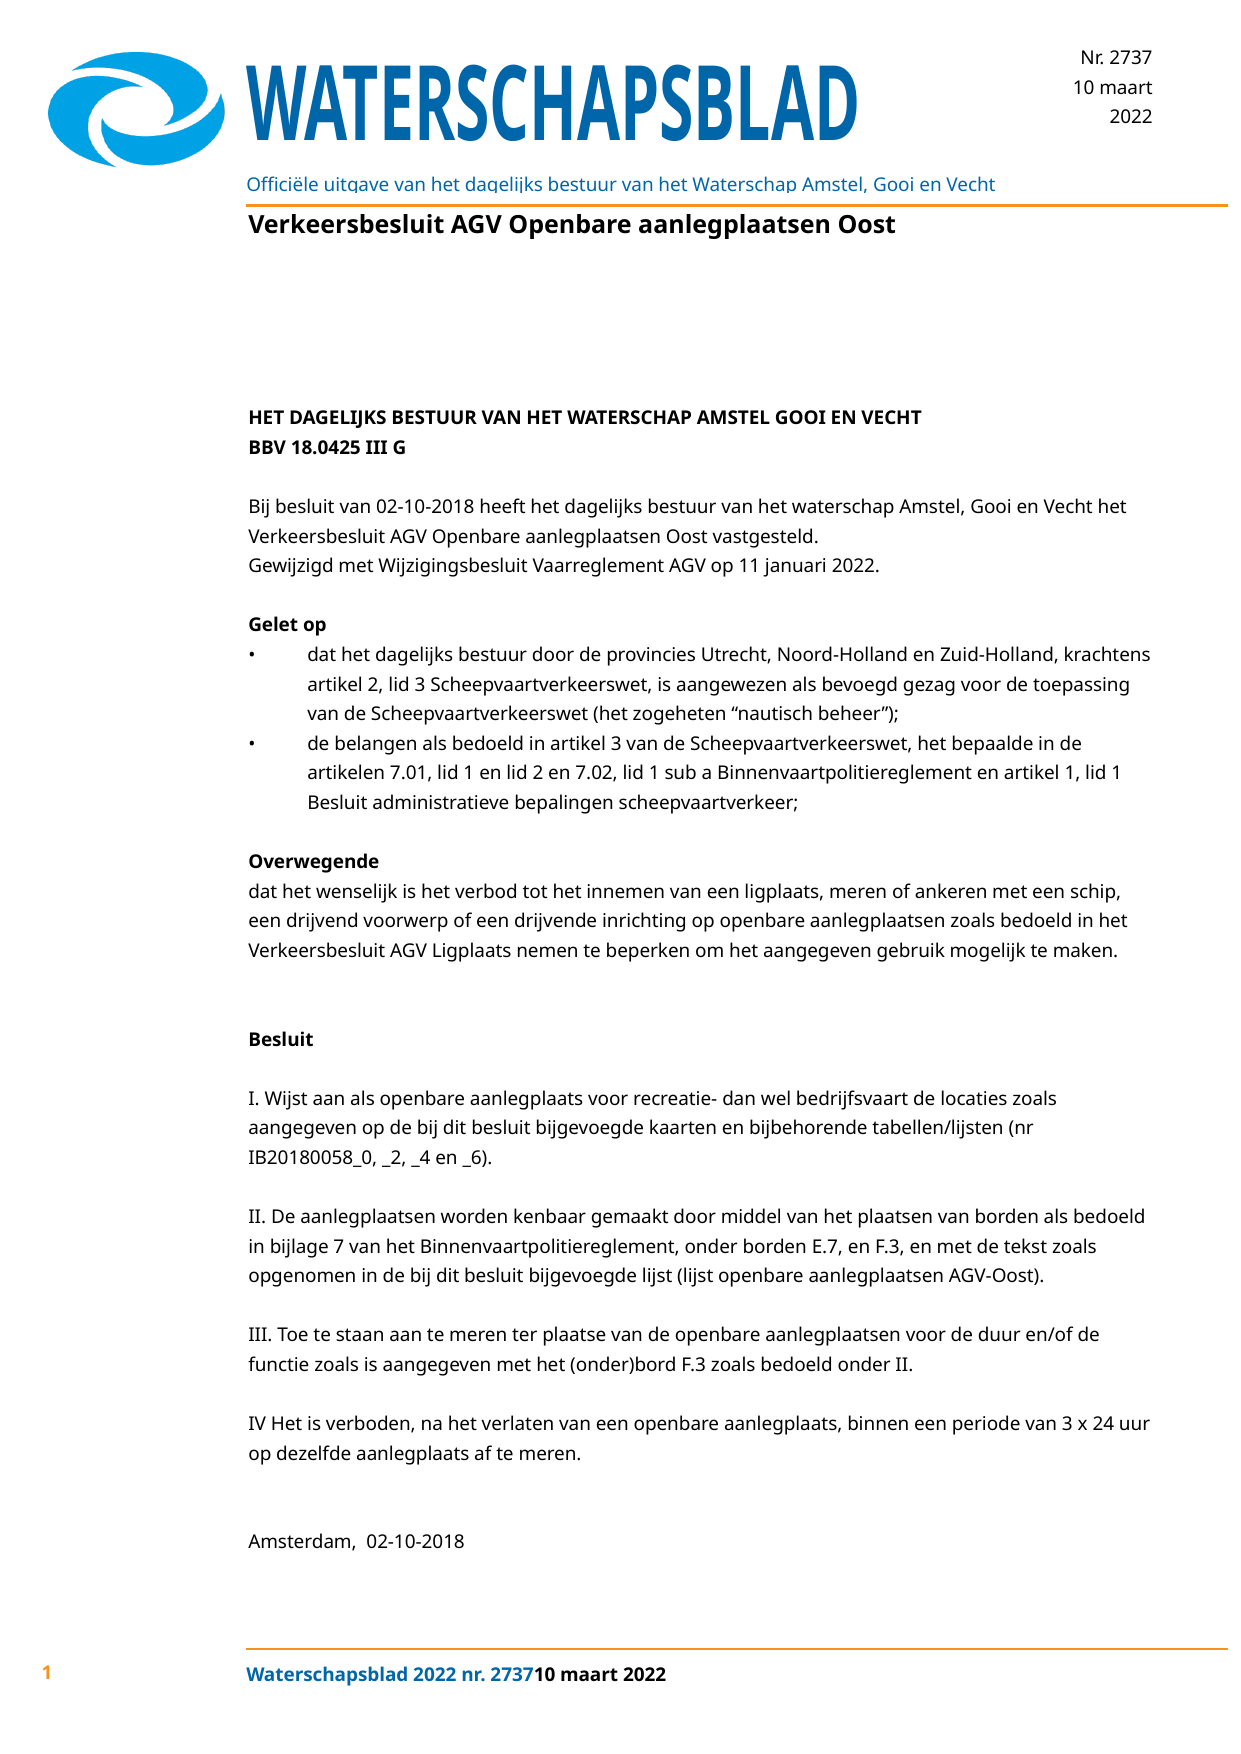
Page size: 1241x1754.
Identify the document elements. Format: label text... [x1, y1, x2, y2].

text Overwegende [248, 848, 1152, 874]
text HET DAGELIJKS BESTUUR VAN HET WATERSCHAP AMSTEL GOOI EN VECHT [248, 404, 1152, 430]
text Bij besluit van 02-10-2018 heeft het dagelijks bestuur van het waterschap Amstel, Gooi en Vecht het Verkeersbesluit AGV Openbare aanlegplaatsen Oost vastgesteld. [248, 493, 1152, 548]
text Besluit [248, 1026, 1152, 1051]
list de belangen als bedoeld in artikel 3 van de Scheepvaartverkeerswet, het bepaalde in de artikelen 7.01, lid 1 en lid 2 en 7.02, lid 1 sub a Binnenvaartpolitiereglement en artikel 1, lid 1 Besluit administratieve bepalingen scheepvaartverkeer; [248, 730, 1152, 815]
text Verkeersbesluit AGV Openbare aanlegplaatsen Oost [248, 207, 1152, 241]
picture [41, 47, 231, 172]
text I. Wijst aan als openbare aanlegplaats voor recreatie- dan wel bedrijfsvaart de locaties zoals aangegeven op de bij dit besluit bijgevoegde kaarten en bijbehorende tabellen/lijsten (nr IB20180058_0, _2, _4 en _6). [248, 1085, 1152, 1170]
list dat het dagelijks bestuur door de provincies Utrecht, Noord-Holland en Zuid-Holland, krachtens artikel 2, lid 3 Scheepvaartverkeerswet, is aangewezen als bevoegd gezag voor de toepassing van de Scheepvaartverkeerswet (het zogeheten “nautisch beheer”); [248, 641, 1152, 726]
text Gelet op [248, 612, 1152, 637]
text III. Toe te staan aan te meren ter plaatse van de openbare aanlegplaatsen voor de duur en/of de functie zoals is aangegeven met het (onder)bord F.3 zoals bedoeld onder II. [248, 1322, 1152, 1377]
text Amsterdam, 02-10-2018 [248, 1529, 1152, 1554]
text Gewijzigd met Wijzigingsbesluit Vaarreglement AGV op 11 januari 2022. [248, 552, 1152, 578]
text IV Het is verboden, na het verlaten van een openbare aanlegplaats, binnen een periode van 3 x 24 uur op dezelfde aanlegplaats af te meren. [248, 1410, 1152, 1466]
text II. De aanlegplaatsen worden kenbaar gemaakt door middel van het plaatsen van borden als bedoeld in bijlage 7 van het Binnenvaartpolitiereglement, onder borden E.7, en F.3, en met de tekst zoals opgenomen in de bij dit besluit bijgevoegde lijst (lijst openbare aanlegplaatsen AGV-Oost). [248, 1203, 1152, 1288]
text dat het wenselijk is het verbod tot het innemen van een ligplaats, meren of ankeren met een schip, een drijvend voorwerp of een drijvende inrichting op openbare aanlegplaatsen zoals bedoeld in het Verkeersbesluit AGV Ligplaats nemen te beperken om het aangegeven gebruik mogelijk te maken. [248, 878, 1152, 963]
text BBV 18.0425 III G [248, 434, 1152, 460]
